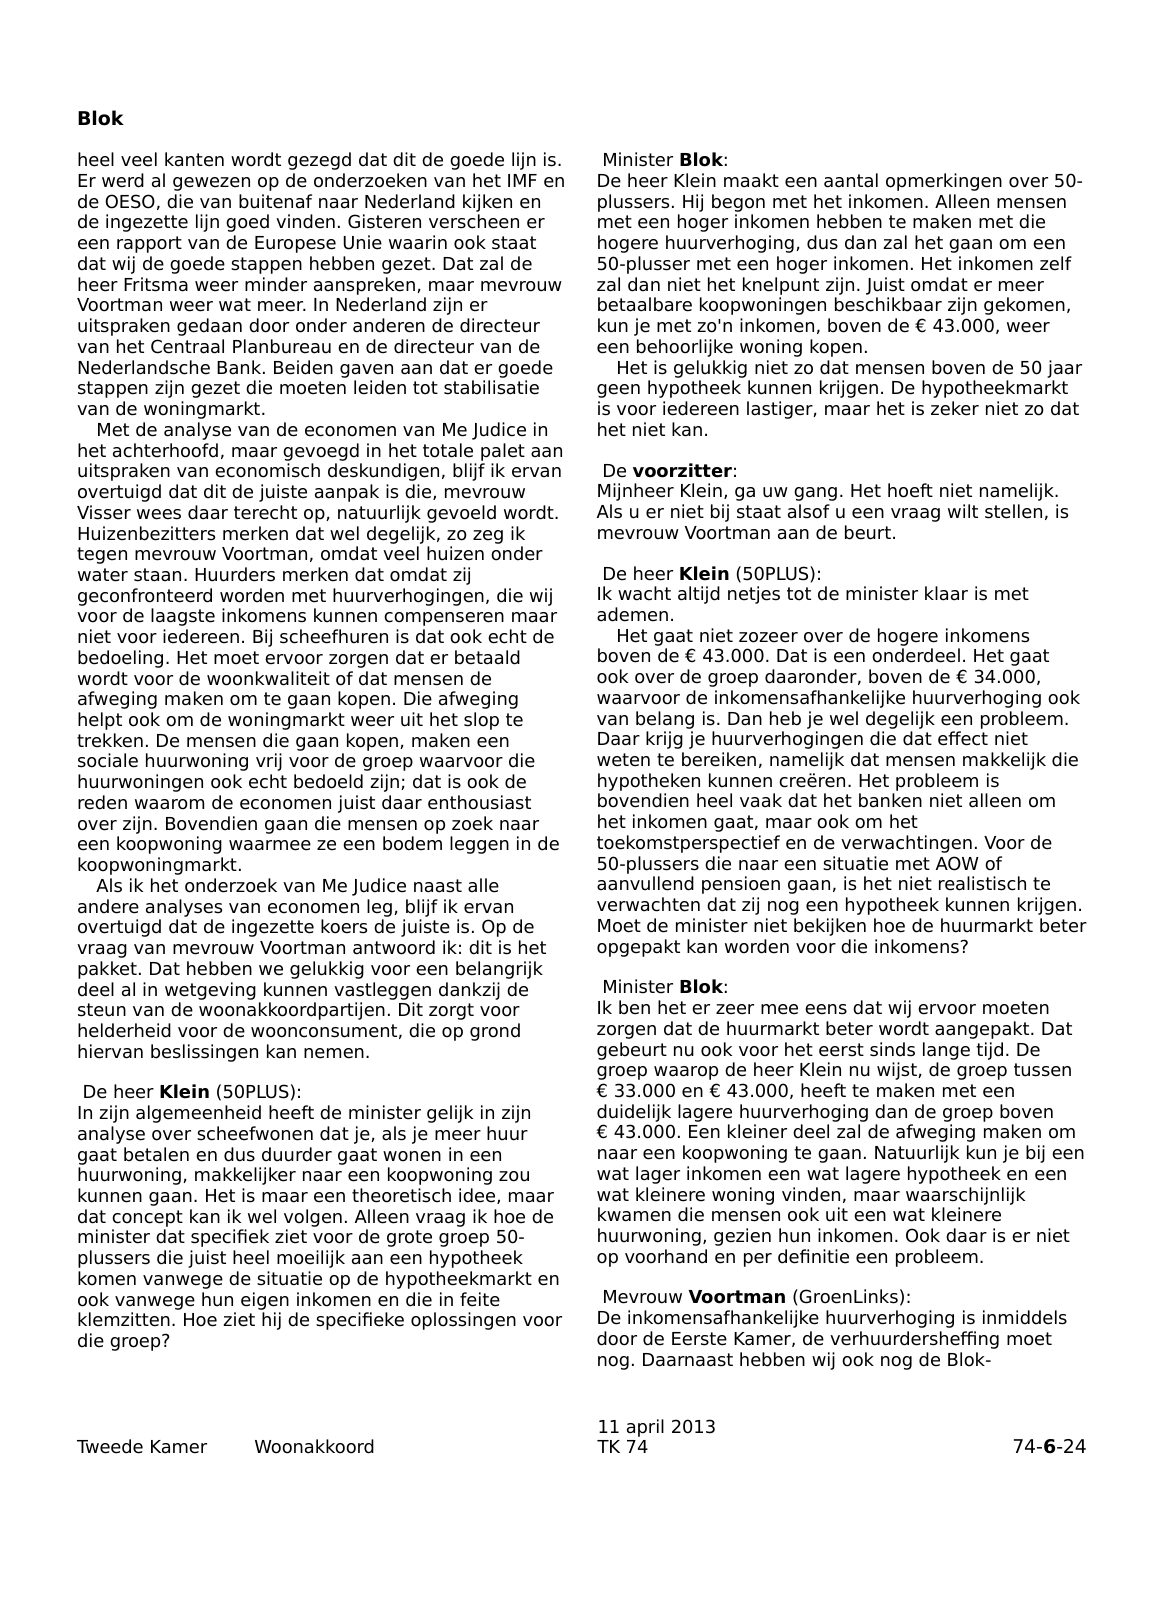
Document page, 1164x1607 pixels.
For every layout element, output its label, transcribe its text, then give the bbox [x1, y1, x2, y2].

text In zijn algemeenheid heeft de minister gelijk in zijn analyse over scheefwonen dat je, als je meer huur gaat betalen en dus duurder gaat wonen in een huurwoning, makkelijker naar een koopwoning zou kunnen gaan. Het is maar een theoretisch idee, maar dat concept kan ik wel volgen. Alleen vraag ik hoe de minister dat specifiek ziet voor de grote groep 50-plussers die juist heel moeilijk aan een hypotheek komen vanwege de situatie op de hypotheekmarkt en ook vanwege hun eigen inkomen en die in feite klemzitten. Hoe ziet hij de specifieke oplossingen voor die groep? [77, 1103, 567, 1352]
text Met de analyse van de economen van Me Judice in het achterhoofd, maar gevoegd in het totale palet aan uitspraken van economisch deskundigen, blijf ik ervan overtuigd dat dit de juiste aanpak is die, mevrouw Visser wees daar terecht op, natuurlijk gevoeld wordt. Huizenbezitters merken dat wel degelijk, zo zeg ik tegen mevrouw Voortman, omdat veel huizen onder water staan. Huurders merken dat omdat zij geconfronteerd worden met huurverhogingen, die wij voor de laagste inkomens kunnen compenseren maar niet voor iedereen. Bij scheefhuren is dat ook echt de bedoeling. Het moet ervoor zorgen dat er betaald wordt voor de woonkwaliteit of dat mensen de afweging maken om te gaan kopen. Die afweging helpt ook om de woningmarkt weer uit het slop te trekken. De mensen die gaan kopen, maken een sociale huurwoning vrij voor de groep waarvoor die huurwoningen ook echt bedoeld zijn; dat is ook de reden waarom de economen juist daar enthousiast over zijn. Bovendien gaan die mensen op zoek naar een koopwoning waarmee ze een bodem leggen in de koopwoningmarkt. [77, 420, 567, 876]
text De heer Klein maakt een aantal opmerkingen over 50-plussers. Hij begon met het inkomen. Alleen mensen met een hoger inkomen hebben te maken met die hogere huurverhoging, dus dan zal het gaan om een 50-plusser met een hoger inkomen. Het inkomen zelf zal dan niet het knelpunt zijn. Juist omdat er meer betaalbare koopwoningen beschikbaar zijn gekomen, kun je met zo'n inkomen, boven de € 43.000, weer een behoorlijke woning kopen. [596, 171, 1087, 357]
text De heer Klein (50PLUS): [77, 1082, 567, 1103]
text Mevrouw Voortman (GroenLinks): [596, 1287, 1087, 1308]
text Het gaat niet zozeer over de hogere inkomens boven de € 43.000. Dat is een onderdeel. Het gaat ook over de groep daaronder, boven de € 34.000, waarvoor de inkomensafhankelijke huurverhoging ook van belang is. Dan heb je wel degelijk een probleem. Daar krijg je huurverhogingen die dat effect niet weten te bereiken, namelijk dat mensen makkelijk die hypotheken kunnen creëren. Het probleem is bovendien heel vaak dat het banken niet alleen om het inkomen gaat, maar ook om het toekomstperspectief en de verwachtingen. Voor de 50-plussers die naar een situatie met AOW of aanvullend pensioen gaan, is het niet realistisch te verwachten dat zij nog een hypotheek kunnen krijgen. Moet de minister niet bekijken hoe de huurmarkt beter opgepakt kan worden voor die inkomens? [596, 626, 1087, 957]
text De voorzitter: [596, 460, 1087, 481]
text Ik ben het er zeer mee eens dat wij ervoor moeten zorgen dat de huurmarkt beter wordt aangepakt. Dat gebeurt nu ook voor het eerst sinds lange tijd. De groep waarop de heer Klein nu wijst, de groep tussen € 33.000 en € 43.000, heeft te maken met een duidelijk lagere huurverhoging dan de groep boven € 43.000. Een kleiner deel zal de afweging maken om naar een koopwoning te gaan. Natuurlijk kun je bij een wat lager inkomen een wat lagere hypotheek en een wat kleinere woning vinden, maar waarschijnlijk kwamen die mensen ook uit een wat kleinere huurwoning, gezien hun inkomen. Ook daar is er niet op voorhand en per definitie een probleem. [596, 998, 1087, 1267]
text Het is gelukkig niet zo dat mensen boven de 50 jaar geen hypotheek kunnen krijgen. De hypotheekmarkt is voor iedereen lastiger, maar het is zeker niet zo dat het niet kan. [596, 357, 1087, 440]
text Minister Blok: [596, 150, 1087, 171]
text De inkomensafhankelijke huurverhoging is inmiddels door de Eerste Kamer, de verhuurdersheffing moet nog. Daarnaast hebben wij ook nog de Blok- [596, 1308, 1087, 1370]
text De heer Klein (50PLUS): [596, 563, 1087, 584]
text Minister Blok: [596, 977, 1087, 998]
text heel veel kanten wordt gezegd dat dit de goede lijn is. Er werd al gewezen op de onderzoeken van het IMF en de OESO, die van buitenaf naar Nederland kijken en de ingezette lijn goed vinden. Gisteren verscheen er een rapport van de Europese Unie waarin ook staat dat wij de goede stappen hebben gezet. Dat zal de heer Fritsma weer minder aanspreken, maar mevrouw Voortman weer wat meer. In Nederland zijn er uitspraken gedaan door onder anderen de directeur van het Centraal Planbureau en de directeur van de Nederlandsche Bank. Beiden gaven aan dat er goede stappen zijn gezet die moeten leiden tot stabilisatie van de woningmarkt. [77, 150, 567, 420]
text Als ik het onderzoek van Me Judice naast alle andere analyses van economen leg, blijf ik ervan overtuigd dat de ingezette koers de juiste is. Op de vraag van mevrouw Voortman antwoord ik: dit is het pakket. Dat hebben we gelukkig voor een belangrijk deel al in wetgeving kunnen vastleggen dankzij de steun van de woonakkoordpartijen. Dit zorgt voor helderheid voor de woonconsument, die op grond hiervan beslissingen kan nemen. [77, 876, 567, 1062]
text Mijnheer Klein, ga uw gang. Het hoeft niet namelijk. Als u er niet bij staat alsof u een vraag wilt stellen, is mevrouw Voortman aan de beurt. [596, 481, 1087, 543]
text Ik wacht altijd netjes tot de minister klaar is met ademen. [596, 584, 1087, 626]
